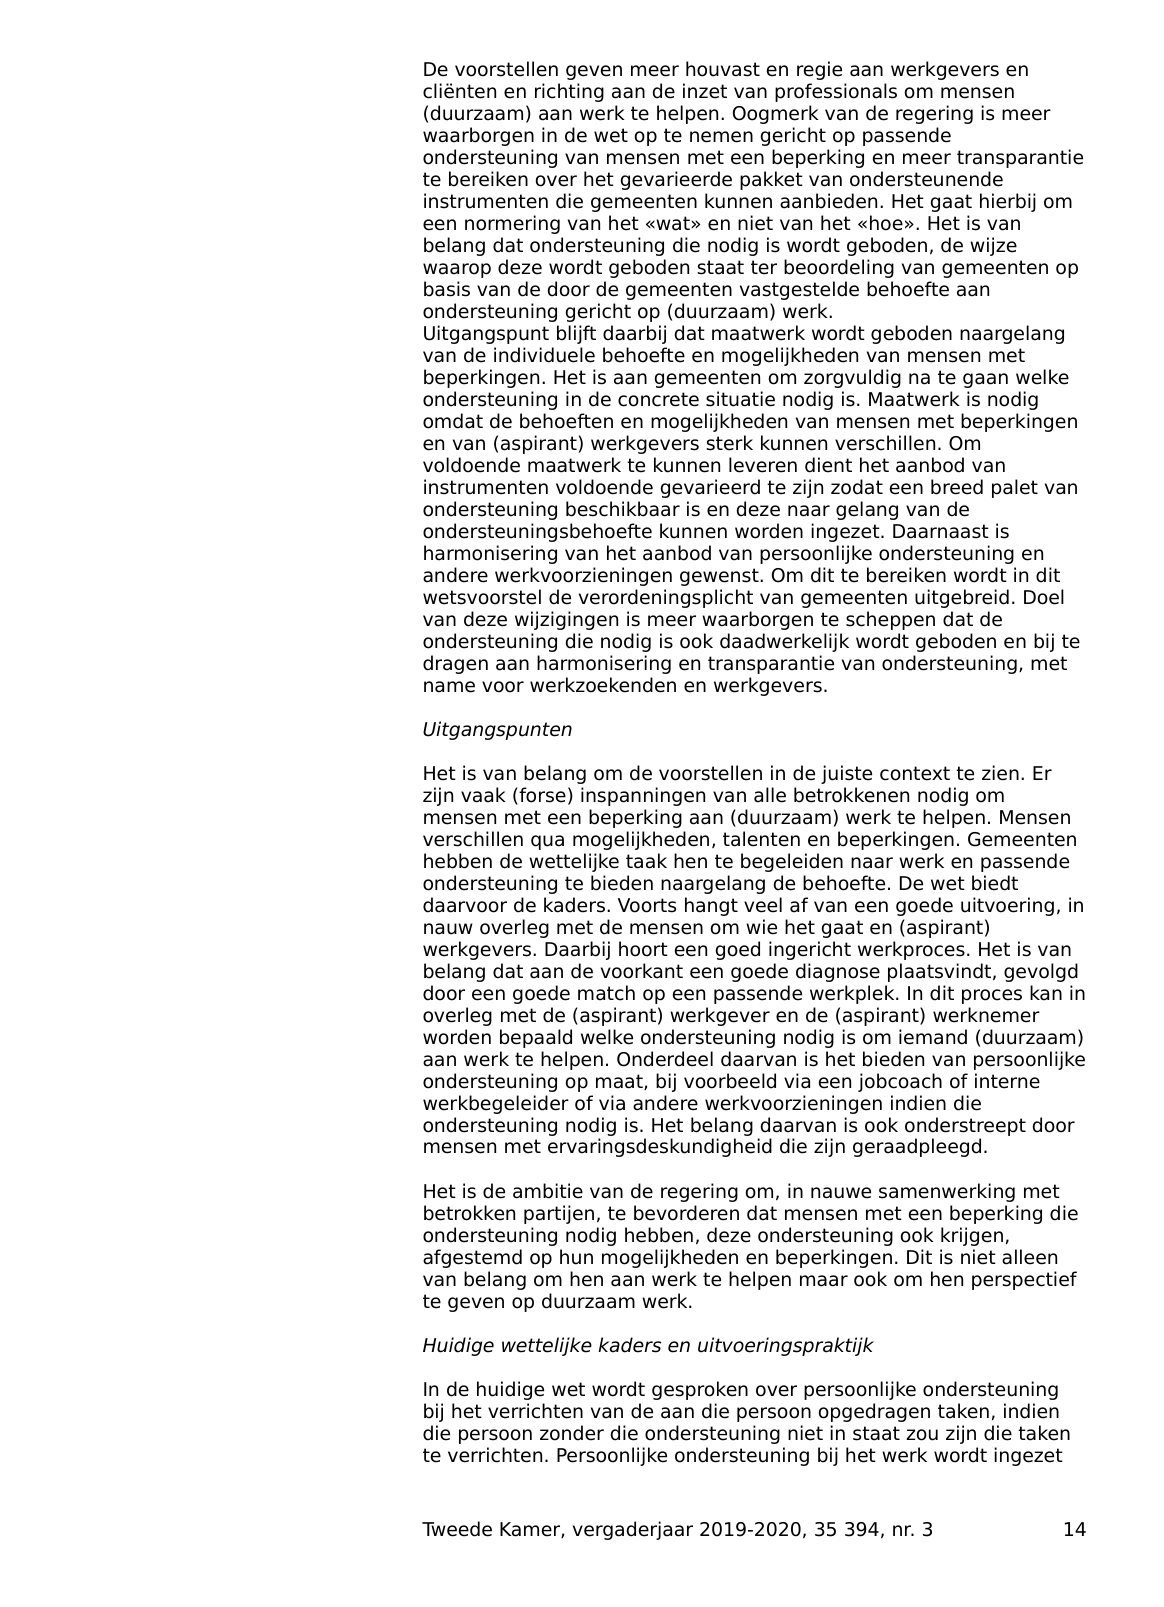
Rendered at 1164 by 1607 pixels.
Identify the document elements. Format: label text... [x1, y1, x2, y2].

text De voorstellen geven meer houvast en regie aan werkgevers en cliënten en richting aan de inzet van professionals om mensen (duurzaam) aan werk te helpen. Oogmerk van de regering is meer waarborgen in de wet op te nemen gericht op passende ondersteuning van mensen met een beperking en meer transparantie te bereiken over het gevarieerde pakket van ondersteunende instrumenten die gemeenten kunnen aanbieden. Het gaat hierbij om een normering van het «wat» en niet van het «hoe». Het is van belang dat ondersteuning die nodig is wordt geboden, de wijze waarop deze wordt geboden staat ter beoordeling van gemeenten op basis van de door de gemeenten vastgestelde behoefte aan ondersteuning gericht op (duurzaam) werk. [422, 59, 1087, 323]
text Uitgangspunt blijft daarbij dat maatwerk wordt geboden naargelang van de individuele behoefte en mogelijkheden van mensen met beperkingen. Het is aan gemeenten om zorgvuldig na te gaan welke ondersteuning in de concrete situatie nodig is. Maatwerk is nodig omdat de behoeften en mogelijkheden van mensen met beperkingen en van (aspirant) werkgevers sterk kunnen verschillen. Om voldoende maatwerk te kunnen leveren dient het aanbod van instrumenten voldoende gevarieerd te zijn zodat een breed palet van ondersteuning beschikbaar is en deze naar gelang van de ondersteuningsbehoefte kunnen worden ingezet. Daarnaast is harmonisering van het aanbod van persoonlijke ondersteuning en andere werkvoorzieningen gewenst. Om dit te bereiken wordt in dit wetsvoorstel de verordeningsplicht van gemeenten uitgebreid. Doel van deze wijzigingen is meer waarborgen te scheppen dat de ondersteuning die nodig is ook daadwerkelijk wordt geboden en bij te dragen aan harmonisering en transparantie van ondersteuning, met name voor werkzoekenden en werkgevers. [422, 323, 1087, 696]
text In de huidige wet wordt gesproken over persoonlijke ondersteuning bij het verrichten van de aan die persoon opgedragen taken, indien die persoon zonder die ondersteuning niet in staat zou zijn die taken te verrichten. Persoonlijke ondersteuning bij het werk wordt ingezet [422, 1379, 1087, 1467]
subtitle Uitgangspunten [422, 719, 1087, 741]
text Het is van belang om de voorstellen in de juiste context te zien. Er zijn vaak (forse) inspanningen van alle betrokkenen nodig om mensen met een beperking aan (duurzaam) werk te helpen. Mensen verschillen qua mogelijkheden, talenten en beperkingen. Gemeenten hebben de wettelijke taak hen te begeleiden naar werk en passende ondersteuning te bieden naargelang de behoefte. De wet biedt daarvoor de kaders. Voorts hangt veel af van een goede uitvoering, in nauw overleg met de mensen om wie het gaat en (aspirant) werkgevers. Daarbij hoort een goed ingericht werkproces. Het is van belang dat aan de voorkant een goede diagnose plaatsvindt, gevolgd door een goede match op een passende werkplek. In dit proces kan in overleg met de (aspirant) werkgever en de (aspirant) werknemer worden bepaald welke ondersteuning nodig is om iemand (duurzaam) aan werk te helpen. Onderdeel daarvan is het bieden van persoonlijke ondersteuning op maat, bij voorbeeld via een jobcoach of interne werkbegeleider of via andere werkvoorzieningen indien die ondersteuning nodig is. Het belang daarvan is ook onderstreept door mensen met ervaringsdeskundigheid die zijn geraadpleegd. [422, 763, 1087, 1158]
subtitle Huidige wettelijke kaders en uitvoeringspraktijk [422, 1335, 1087, 1357]
text Het is de ambitie van de regering om, in nauwe samenwerking met betrokken partijen, te bevorderen dat mensen met een beperking die ondersteuning nodig hebben, deze ondersteuning ook krijgen, afgestemd op hun mogelijkheden en beperkingen. Dit is niet alleen van belang om hen aan werk te helpen maar ook om hen perspectief te geven op duurzaam werk. [422, 1181, 1087, 1312]
